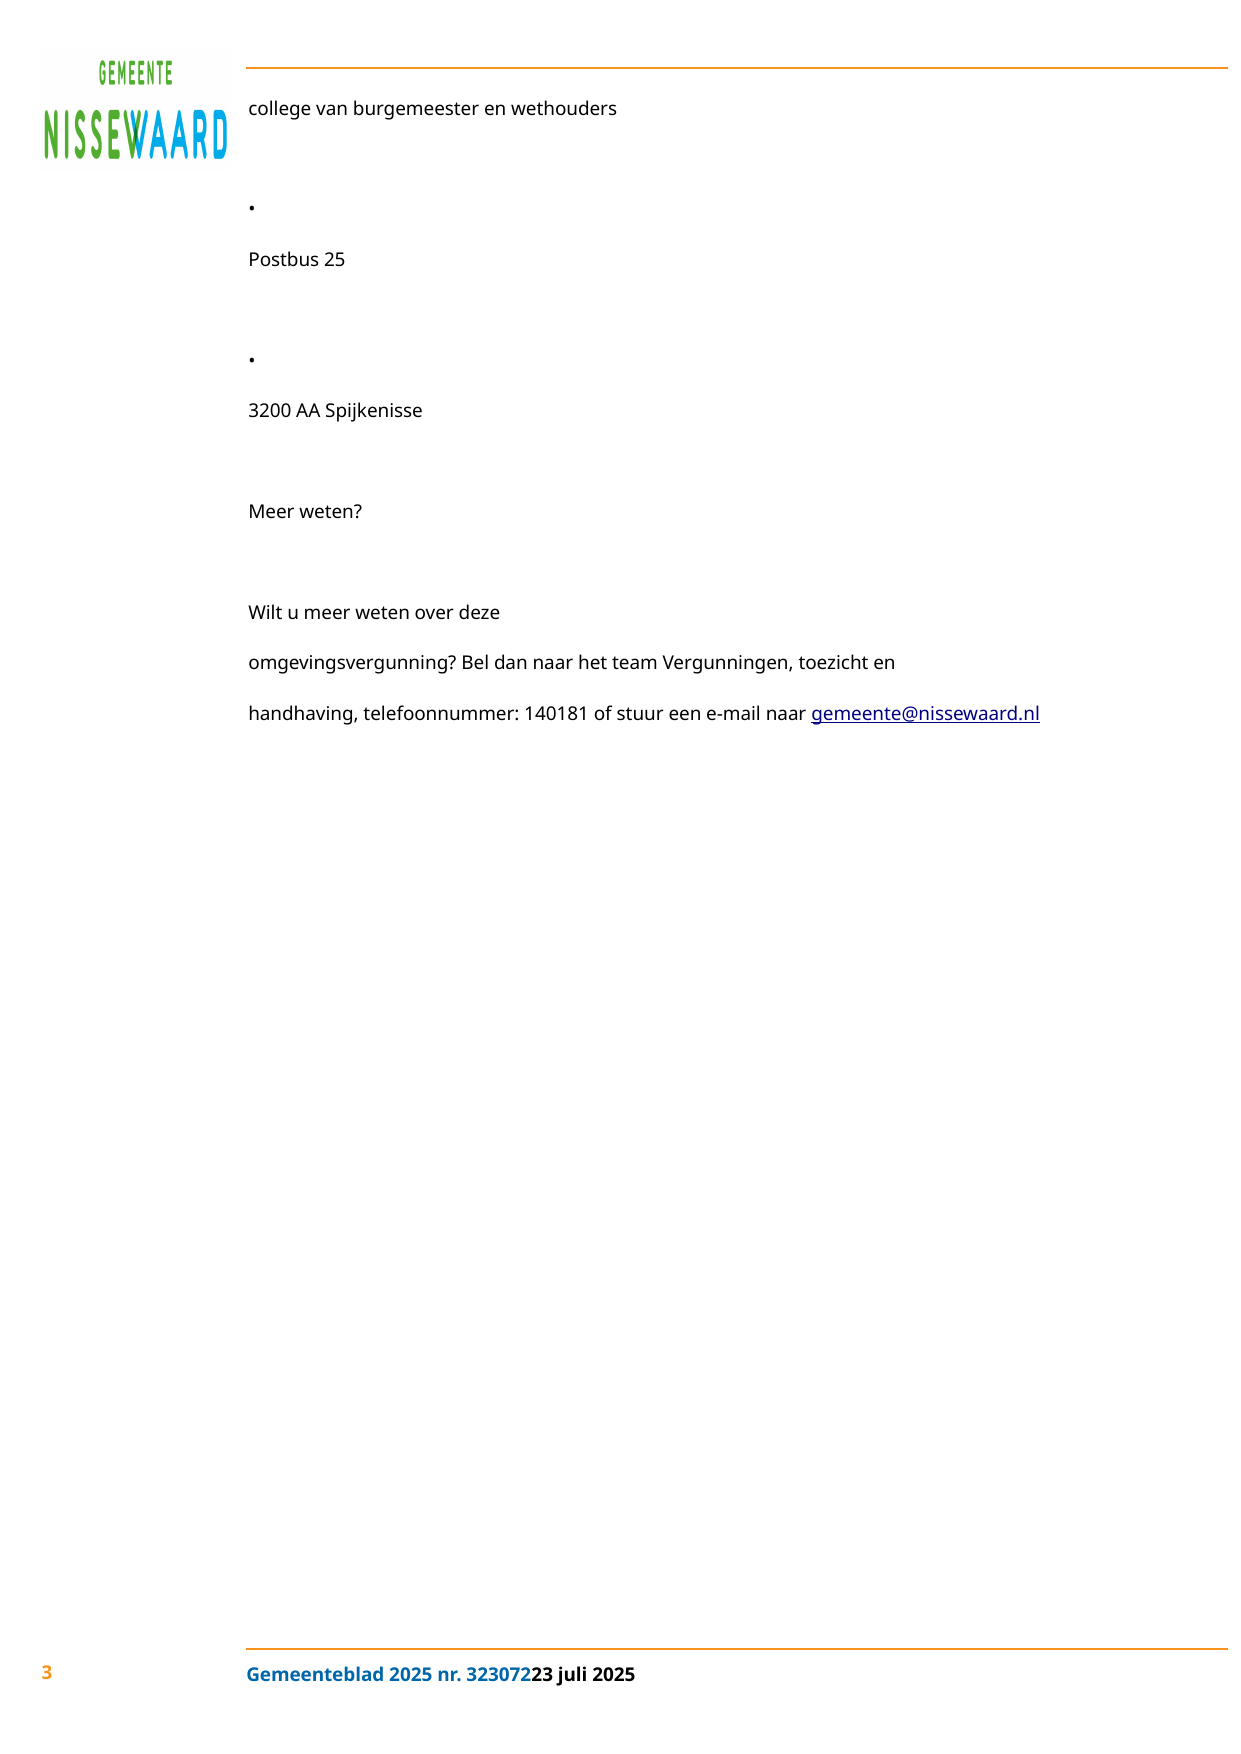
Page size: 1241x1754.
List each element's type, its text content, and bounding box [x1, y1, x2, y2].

text Wilt u meer weten over deze [248, 599, 1152, 625]
text • [248, 347, 1152, 373]
text handhaving, telefoonnummer: 140181 of stuur een e-mail naar gemeente@nissewaard.nl [248, 700, 1152, 726]
text Meer weten? [248, 498, 1152, 524]
text omgevingsvergunning? Bel dan naar het team Vergunningen, toezicht en [248, 649, 1152, 675]
text • [248, 196, 1152, 221]
text college van burgemeester en wethouders [248, 95, 1152, 121]
text Postbus 25 [248, 246, 1152, 272]
text 3200 AA Spijkenisse [248, 397, 1152, 423]
picture [41, 47, 231, 172]
